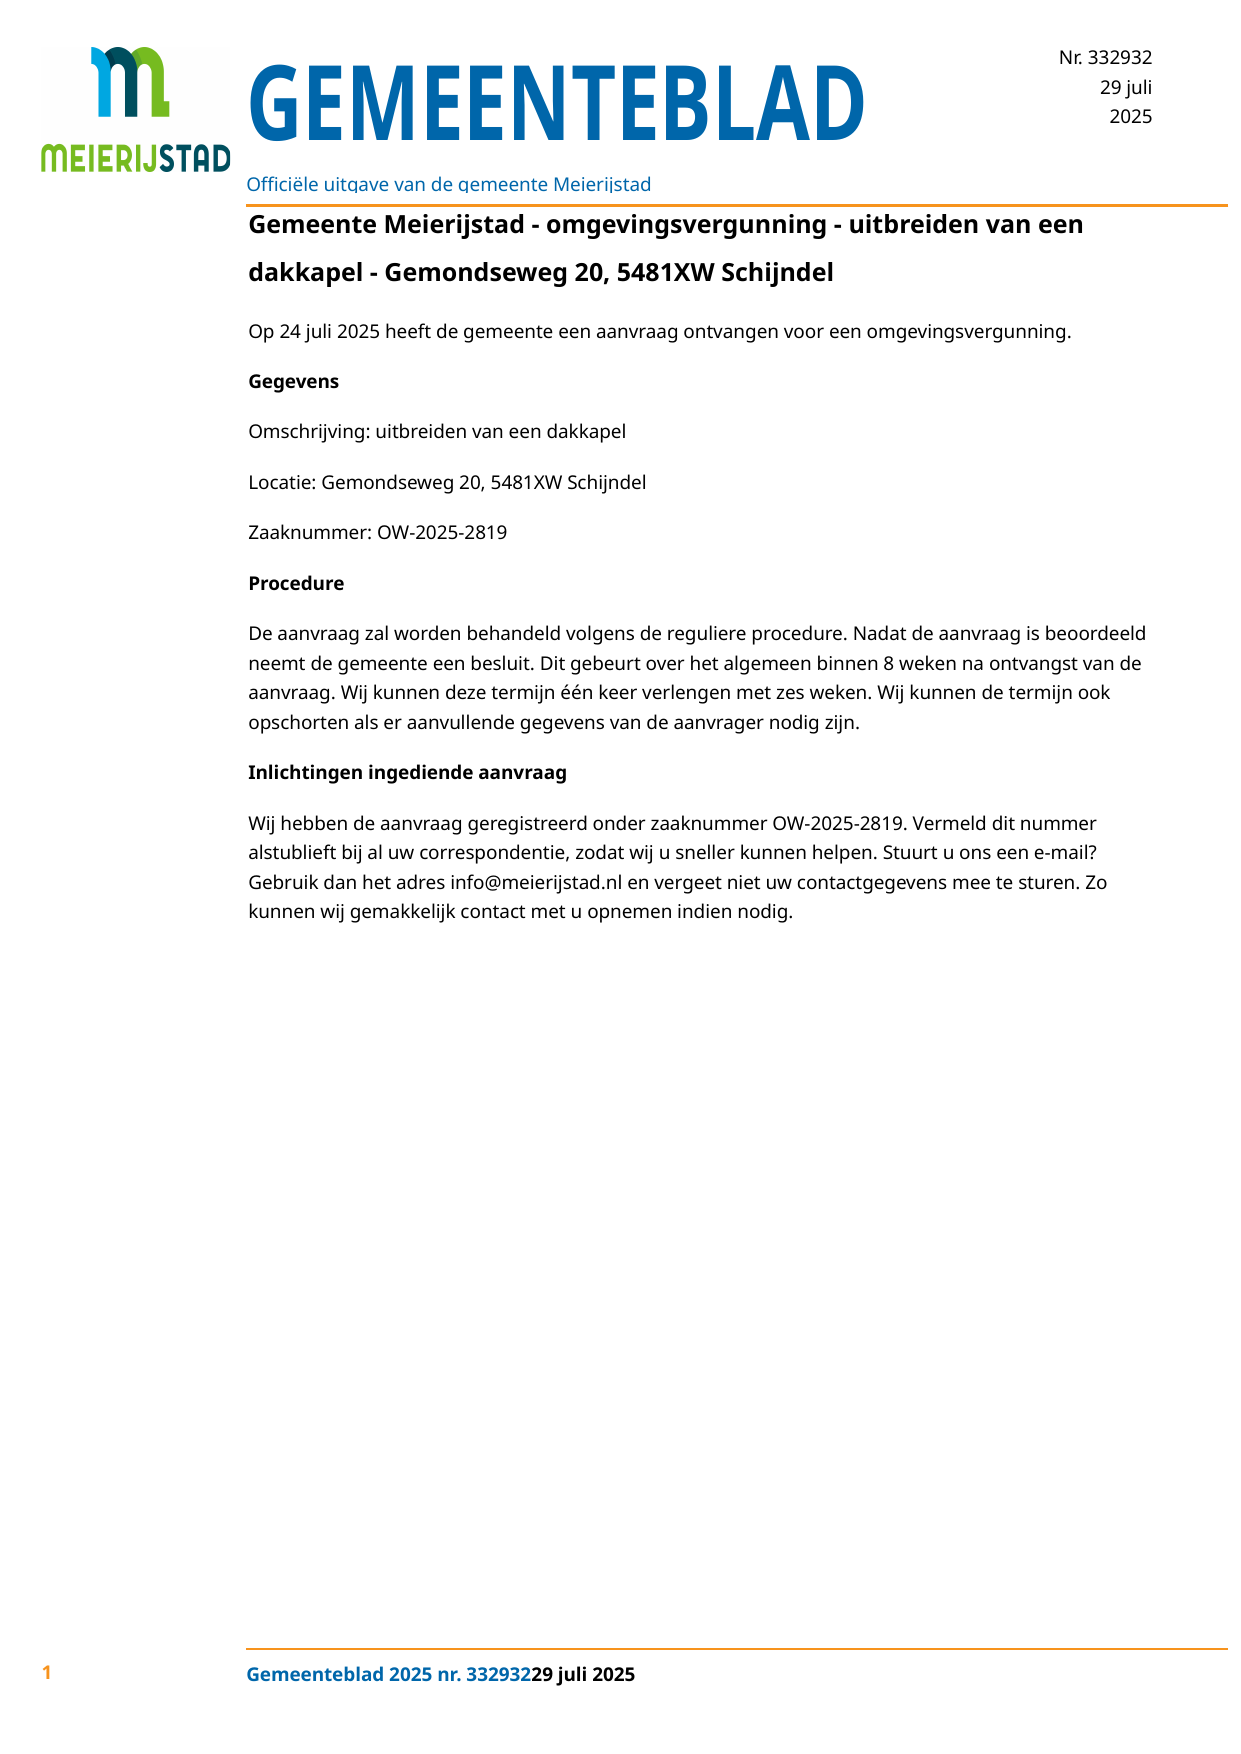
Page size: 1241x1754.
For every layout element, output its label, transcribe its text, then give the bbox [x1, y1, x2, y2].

text Wij hebben de aanvraag geregistreerd onder zaaknummer OW-2025-2819. Vermeld dit nummer alstublieft bij al uw correspondentie, zodat wij u sneller kunnen helpen. Stuurt u ons een e-mail? Gebruik dan het adres info@meierijstad.nl en vergeet niet uw contactgegevens mee te sturen. Zo kunnen wij gemakkelijk contact met u opnemen indien nodig. [248, 810, 1152, 924]
text Op 24 juli 2025 heeft de gemeente een aanvraag ontvangen voor een omgevingsvergunning. [248, 318, 1152, 344]
text De aanvraag zal worden behandeld volgens de reguliere procedure. Nadat de aanvraag is beoordeeld neemt de gemeente een besluit. Dit gebeurt over het algemeen binnen 8 weken na ontvangst van de aanvraag. Wij kunnen deze termijn één keer verlengen met zes weken. Wij kunnen de termijn ook opschorten als er aanvullende gegevens van de aanvrager nodig zijn. [248, 620, 1152, 735]
text Inlichtingen ingediende aanvraag [248, 759, 1152, 785]
text Procedure [248, 570, 1152, 596]
text Gemeente Meierijstad - omgevingsvergunning - uitbreiden van een dakkapel - Gemondseweg 20, 5481XW Schijndel [248, 207, 1152, 288]
text Locatie: Gemondseweg 20, 5481XW Schijndel [248, 469, 1152, 495]
picture [41, 47, 231, 172]
text Zaaknummer: OW-2025-2819 [248, 519, 1152, 545]
text Omschrijving: uitbreiden van een dakkapel [248, 419, 1152, 444]
text Gegevens [248, 368, 1152, 394]
